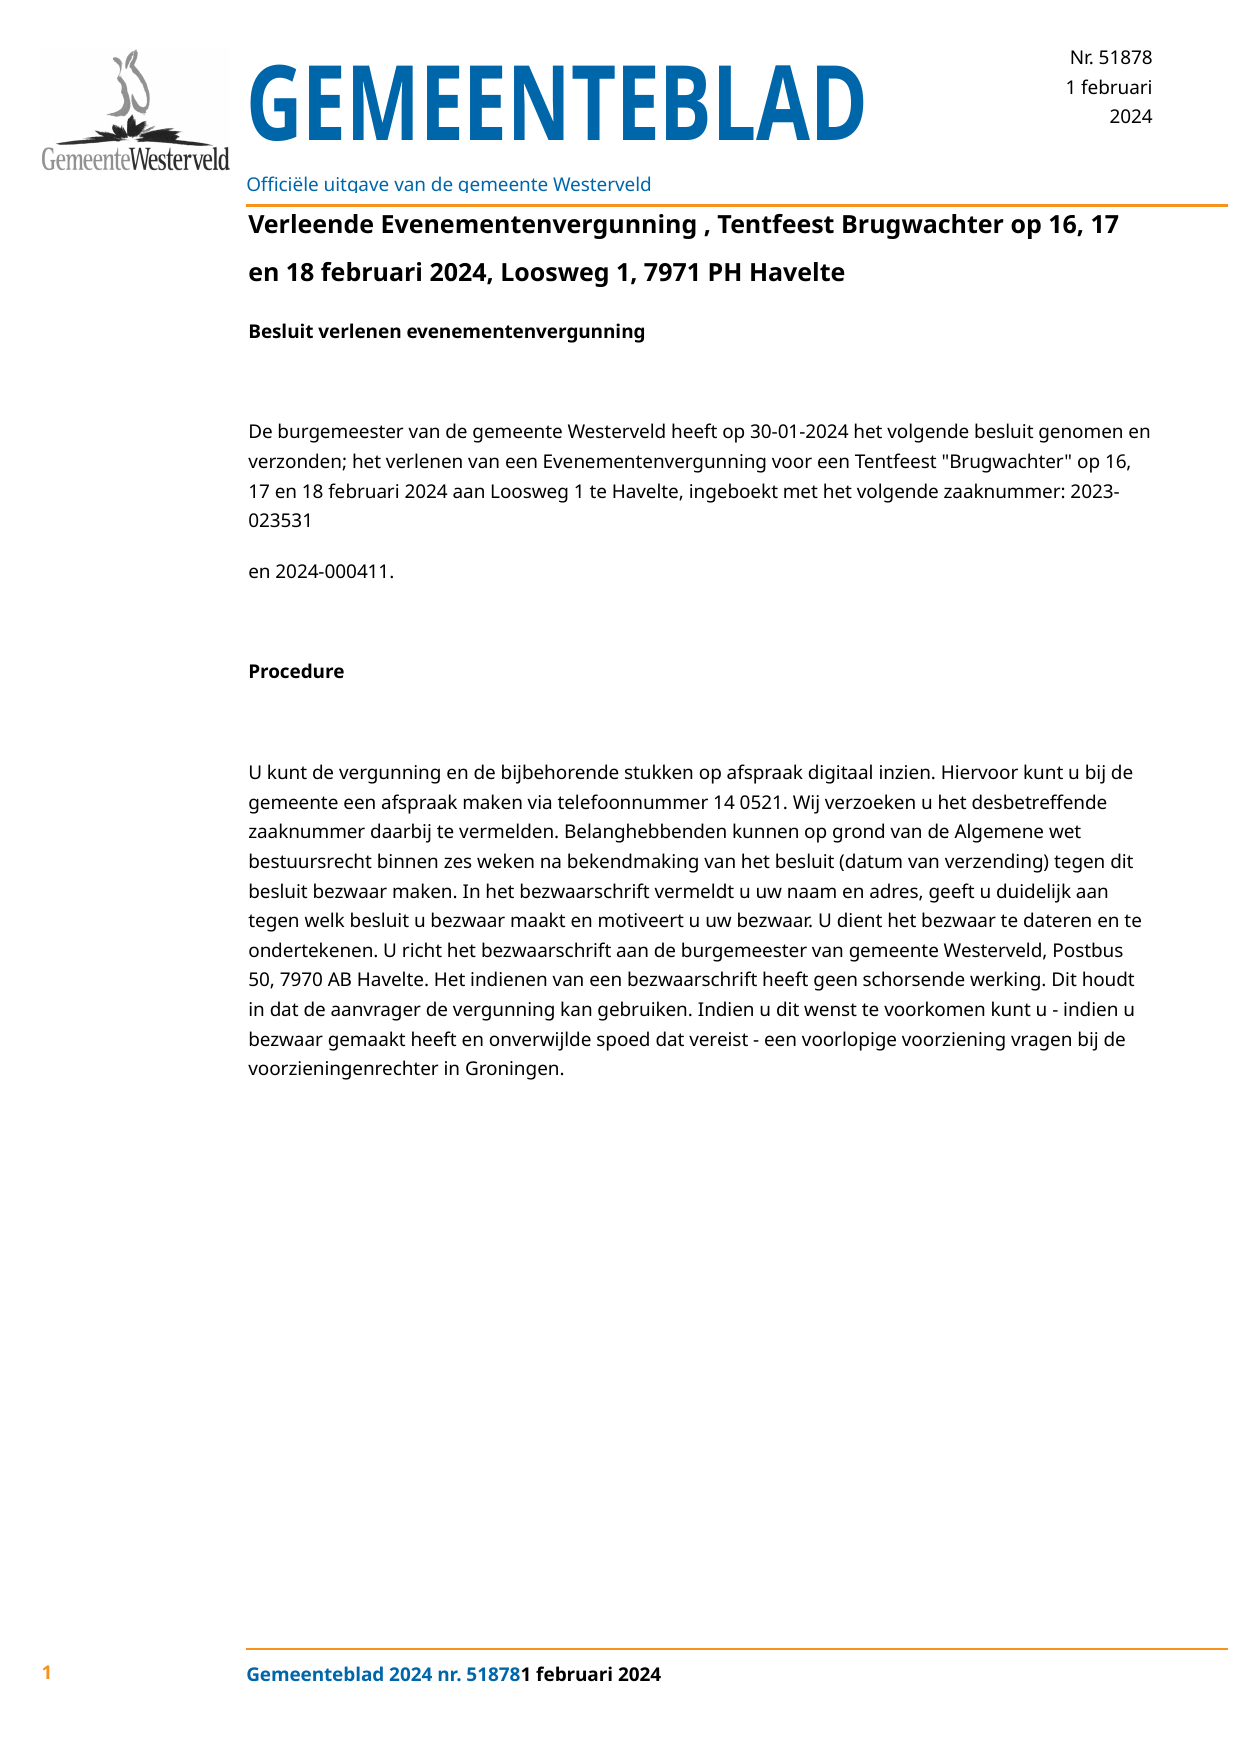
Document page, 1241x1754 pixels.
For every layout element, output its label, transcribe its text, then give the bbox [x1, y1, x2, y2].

text en 2024-000411. [248, 558, 1152, 584]
text Besluit verlenen evenementenvergunning [248, 318, 1152, 344]
picture [41, 47, 231, 172]
text U kunt de vergunning en de bijbehorende stukken op afspraak digitaal inzien. Hiervoor kunt u bij de gemeente een afspraak maken via telefoonnummer 14 0521. Wij verzoeken u het desbetreffende zaaknummer daarbij te vermelden. Belanghebbenden kunnen op grond van de Algemene wet bestuursrecht binnen zes weken na bekendmaking van het besluit (datum van verzending) tegen dit besluit bezwaar maken. In het bezwaarschrift vermeldt u uw naam en adres, geeft u duidelijk aan tegen welk besluit u bezwaar maakt en motiveert u uw bezwaar. U dient het bezwaar te dateren en te ondertekenen. U richt het bezwaarschrift aan de burgemeester van gemeente Westerveld, Postbus 50, 7970 AB Havelte. Het indienen van een bezwaarschrift heeft geen schorsende werking. Dit houdt in dat de aanvrager de vergunning kan gebruiken. Indien u dit wenst te voorkomen kunt u - indien u bezwaar gemaakt heeft en onverwijlde spoed dat vereist - een voorlopige voorziening vragen bij de voorzieningenrechter in Groningen. [248, 759, 1152, 1081]
text Verleende Evenementenvergunning , Tentfeest Brugwachter op 16, 17 en 18 februari 2024, Loosweg 1, 7971 PH Havelte [248, 207, 1152, 288]
text Procedure [248, 659, 1152, 684]
text De burgemeester van de gemeente Westerveld heeft op 30-01-2024 het volgende besluit genomen en verzonden; het verlenen van een Evenementenvergunning voor een Tentfeest "Brugwachter" op 16, 17 en 18 februari 2024 aan Loosweg 1 te Havelte, ingeboekt met het volgende zaaknummer: 2023- 023531 [248, 419, 1152, 533]
